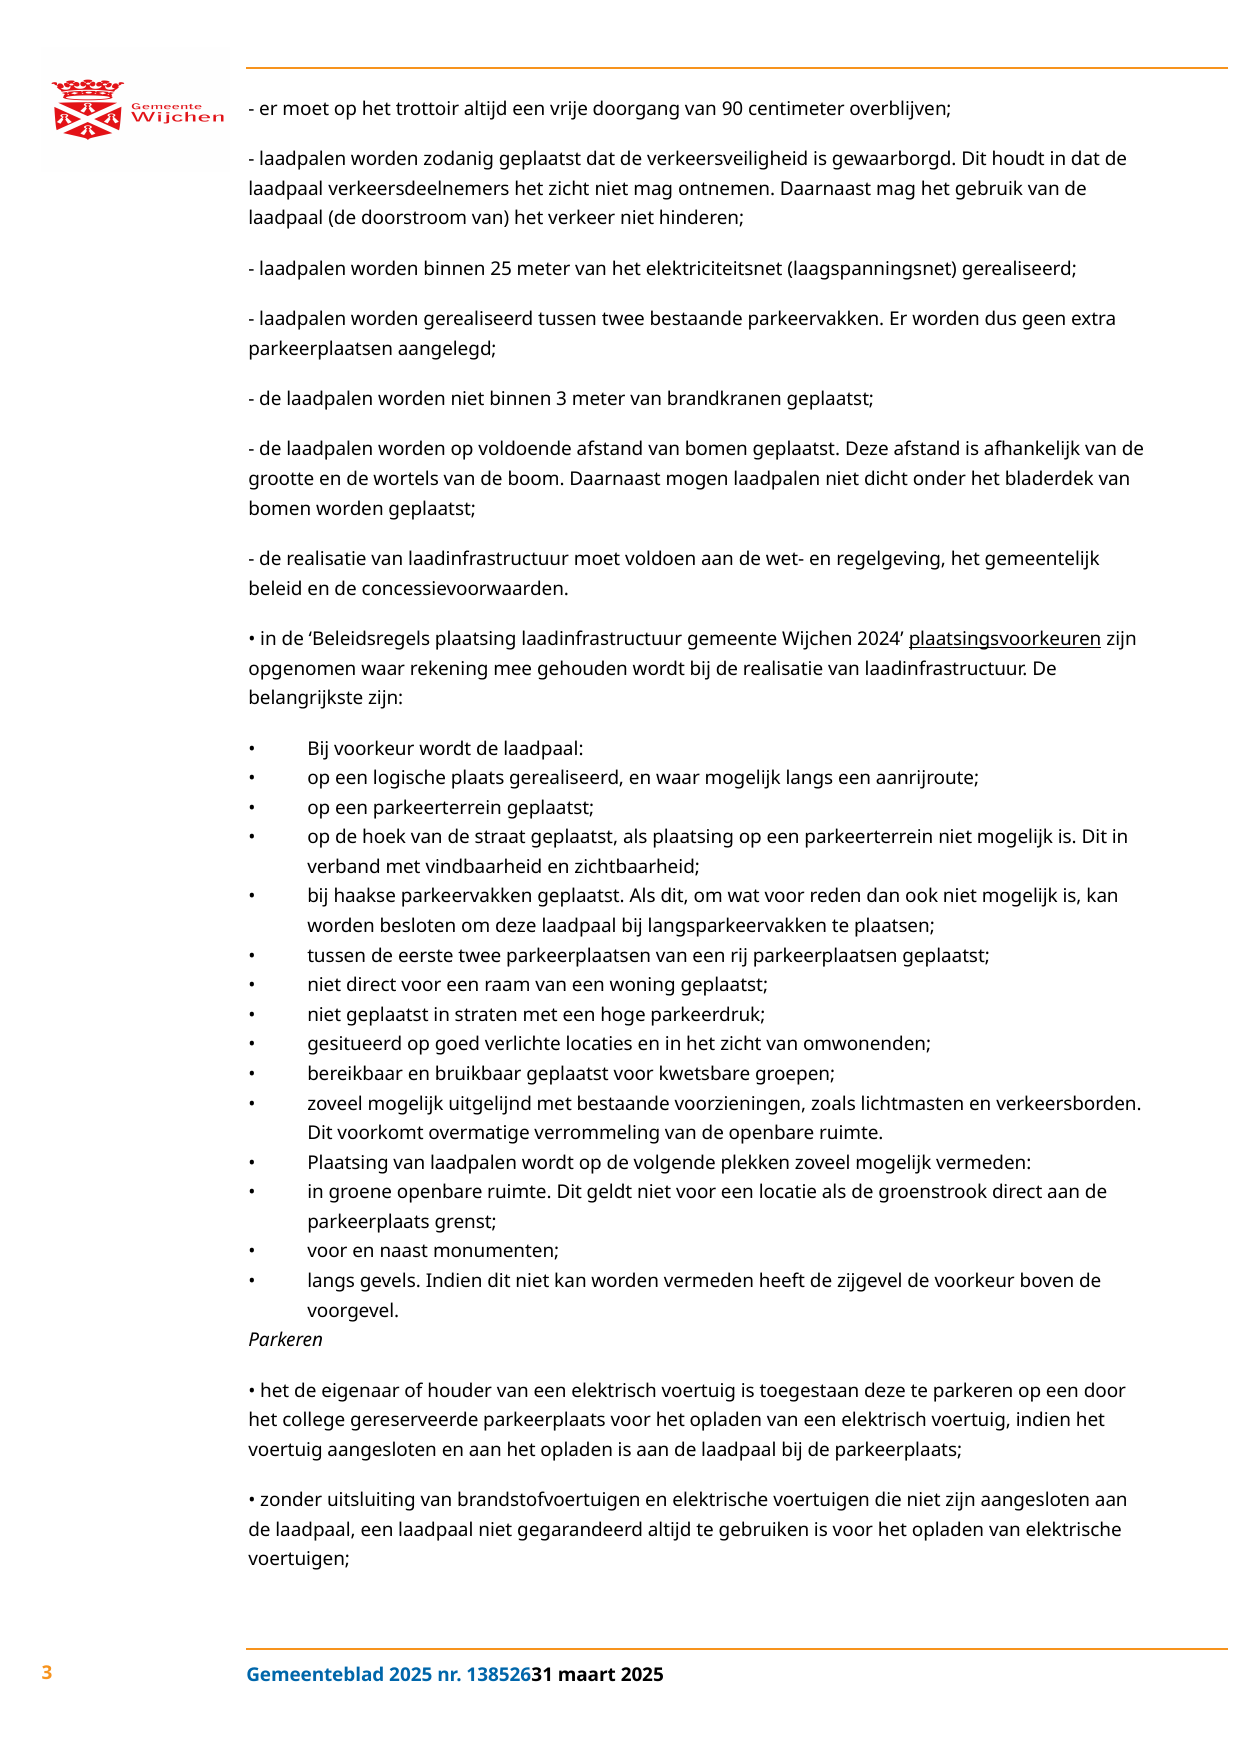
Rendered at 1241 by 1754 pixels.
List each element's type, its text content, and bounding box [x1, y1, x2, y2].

list niet direct voor een raam van een woning geplaatst; [248, 971, 1152, 997]
text • zonder uitsluiting van brandstofvoertuigen en elektrische voertuigen die niet zijn aangesloten aan de laadpaal, een laadpaal niet gegarandeerd altijd te gebruiken is voor het opladen van elektrische voertuigen; [248, 1486, 1152, 1571]
list op de hoek van de straat geplaatst, als plaatsing op een parkeerterrein niet mogelijk is. Dit in verband met vindbaarheid en zichtbaarheid; [248, 823, 1152, 879]
list bij haakse parkeervakken geplaatst. Als dit, om wat voor reden dan ook niet mogelijk is, kan worden besloten om deze laadpaal bij langsparkeervakken te plaatsen; [248, 883, 1152, 938]
list tussen de eerste twee parkeerplaatsen van een rij parkeerplaatsen geplaatst; [248, 942, 1152, 968]
list voor en naast monumenten; [248, 1238, 1152, 1263]
list Bij voorkeur wordt de laadpaal: [248, 735, 1152, 761]
text - laadpalen worden binnen 25 meter van het elektriciteitsnet (laagspanningsnet) gerealiseerd; [248, 255, 1152, 281]
list gesitueerd op goed verlichte locaties en in het zicht van omwonenden; [248, 1031, 1152, 1056]
text • het de eigenaar of houder van een elektrisch voertuig is toegestaan deze te parkeren op een door het college gereserveerde parkeerplaats voor het opladen van een elektrisch voertuig, indien het voertuig aangesloten en aan het opladen is aan de laadpaal bij de parkeerplaats; [248, 1377, 1152, 1462]
text Parkeren [248, 1326, 1152, 1352]
list bereikbaar en bruikbaar geplaatst voor kwetsbare groepen; [248, 1060, 1152, 1086]
text - er moet op het trottoir altijd een vrije doorgang van 90 centimeter overblijven; [248, 95, 1152, 121]
picture [41, 47, 231, 172]
list niet geplaatst in straten met een hoge parkeerdruk; [248, 1001, 1152, 1027]
list Plaatsing van laadpalen wordt op de volgende plekken zoveel mogelijk vermeden: [248, 1149, 1152, 1175]
list op een parkeerterrein geplaatst; [248, 794, 1152, 820]
text - de laadpalen worden op voldoende afstand van bomen geplaatst. Deze afstand is afhankelijk van de grootte en de wortels van de boom. Daarnaast mogen laadpalen niet dicht onder het bladerdek van bomen worden geplaatst; [248, 436, 1152, 521]
list langs gevels. Indien dit niet kan worden vermeden heeft de zijgevel de voorkeur boven de voorgevel. [248, 1267, 1152, 1323]
text - de laadpalen worden niet binnen 3 meter van brandkranen geplaatst; [248, 385, 1152, 411]
text • in de ‘Beleidsregels plaatsing laadinfrastructuur gemeente Wijchen 2024’ plaatsingsvoorkeuren zijn opgenomen waar rekening mee gehouden wordt bij de realisatie van laadinfrastructuur. De belangrijkste zijn: [248, 625, 1152, 710]
text - laadpalen worden gerealiseerd tussen twee bestaande parkeervakken. Er worden dus geen extra parkeerplaatsen aangelegd; [248, 305, 1152, 361]
list op een logische plaats gerealiseerd, en waar mogelijk langs een aanrijroute; [248, 764, 1152, 790]
text - laadpalen worden zodanig geplaatst dat de verkeersveiligheid is gewaarborgd. Dit houdt in dat de laadpaal verkeersdeelnemers het zicht niet mag ontnemen. Daarnaast mag het gebruik van de laadpaal (de doorstroom van) het verkeer niet hinderen; [248, 145, 1152, 230]
list in groene openbare ruimte. Dit geldt niet voor een locatie als de groenstrook direct aan de parkeerplaats grenst; [248, 1178, 1152, 1234]
list zoveel mogelijk uitgelijnd met bestaande voorzieningen, zoals lichtmasten en verkeersborden. Dit voorkomt overmatige verrommeling van de openbare ruimte. [248, 1090, 1152, 1145]
text - de realisatie van laadinfrastructuur moet voldoen aan de wet- en regelgeving, het gemeentelijk beleid en de concessievoorwaarden. [248, 545, 1152, 601]
